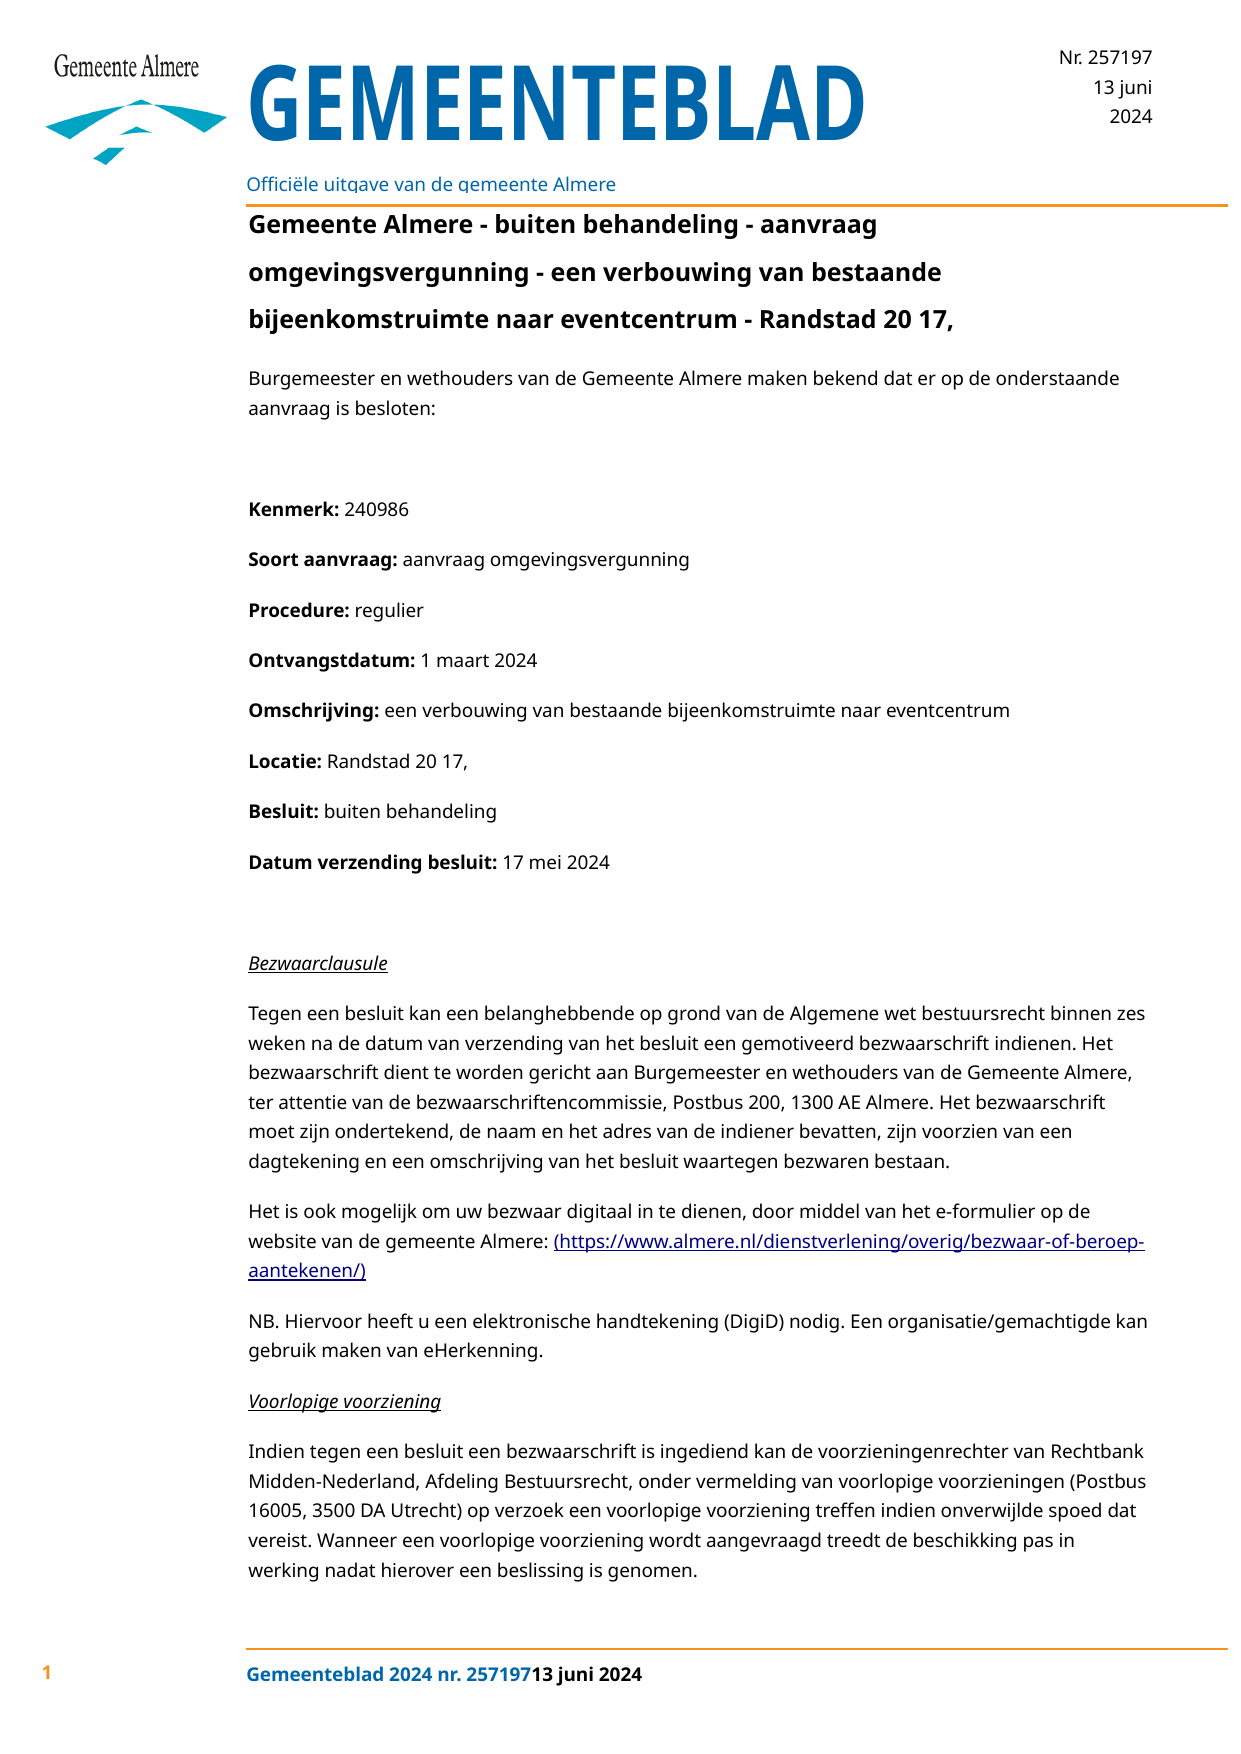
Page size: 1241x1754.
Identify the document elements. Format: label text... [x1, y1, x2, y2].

text Soort aanvraag: aanvraag omgevingsvergunning [248, 546, 1152, 572]
text Datum verzending besluit: 17 mei 2024 [248, 849, 1152, 874]
text Kenmerk: 240986 [248, 496, 1152, 522]
text Besluit: buiten behandeling [248, 798, 1152, 824]
text Voorlopige voorziening [248, 1388, 1152, 1414]
text Bezwaarclausule [248, 950, 1152, 975]
text Gemeente Almere - buiten behandeling - aanvraag omgevingsvergunning - een verbouwing van bestaande bijeenkomstruimte naar eventcentrum - Randstad 20 17, [248, 207, 1152, 336]
text Indien tegen een besluit een bezwaarschrift is ingediend kan de voorzieningenrechter van Rechtbank Midden-Nederland, Afdeling Bestuursrecht, onder vermelding van voorlopige voorzieningen (Postbus 16005, 3500 DA Utrecht) op verzoek een voorlopige voorziening treffen indien onverwijlde spoed dat vereist. Wanneer een voorlopige voorziening wordt aangevraagd treedt de beschikking pas in werking nadat hierover een beslissing is genomen. [248, 1438, 1152, 1582]
text Burgemeester en wethouders van de Gemeente Almere maken bekend dat er op de onderstaande aanvraag is besloten: [248, 366, 1152, 421]
text Locatie: Randstad 20 17, [248, 748, 1152, 774]
picture [41, 47, 231, 172]
text NB. Hiervoor heeft u een elektronische handtekening (DigiD) nodig. Een organisatie/gemachtigde kan gebruik maken van eHerkenning. [248, 1308, 1152, 1363]
text Tegen een besluit kan een belanghebbende op grond van de Algemene wet bestuursrecht binnen zes weken na de datum van verzending van het besluit een gemotiveerd bezwaarschrift indienen. Het bezwaarschrift dient te worden gericht aan Burgemeester en wethouders van de Gemeente Almere, ter attentie van de bezwaarschriftencommissie, Postbus 200, 1300 AE Almere. Het bezwaarschrift moet zijn ondertekend, de naam en het adres van de indiener bevatten, zijn voorzien van een dagtekening en een omschrijving van het besluit waartegen bezwaren bestaan. [248, 1000, 1152, 1174]
text Omschrijving: een verbouwing van bestaande bijeenkomstruimte naar eventcentrum [248, 698, 1152, 723]
text Het is ook mogelijk om uw bezwaar digitaal in te dienen, door middel van het e-formulier op de website van de gemeente Almere: (https://www.almere.nl/dienstverlening/overig/bezwaar-of-beroep-aantekenen/) [248, 1198, 1152, 1283]
text Ontvangstdatum: 1 maart 2024 [248, 647, 1152, 673]
text Procedure: regulier [248, 597, 1152, 622]
